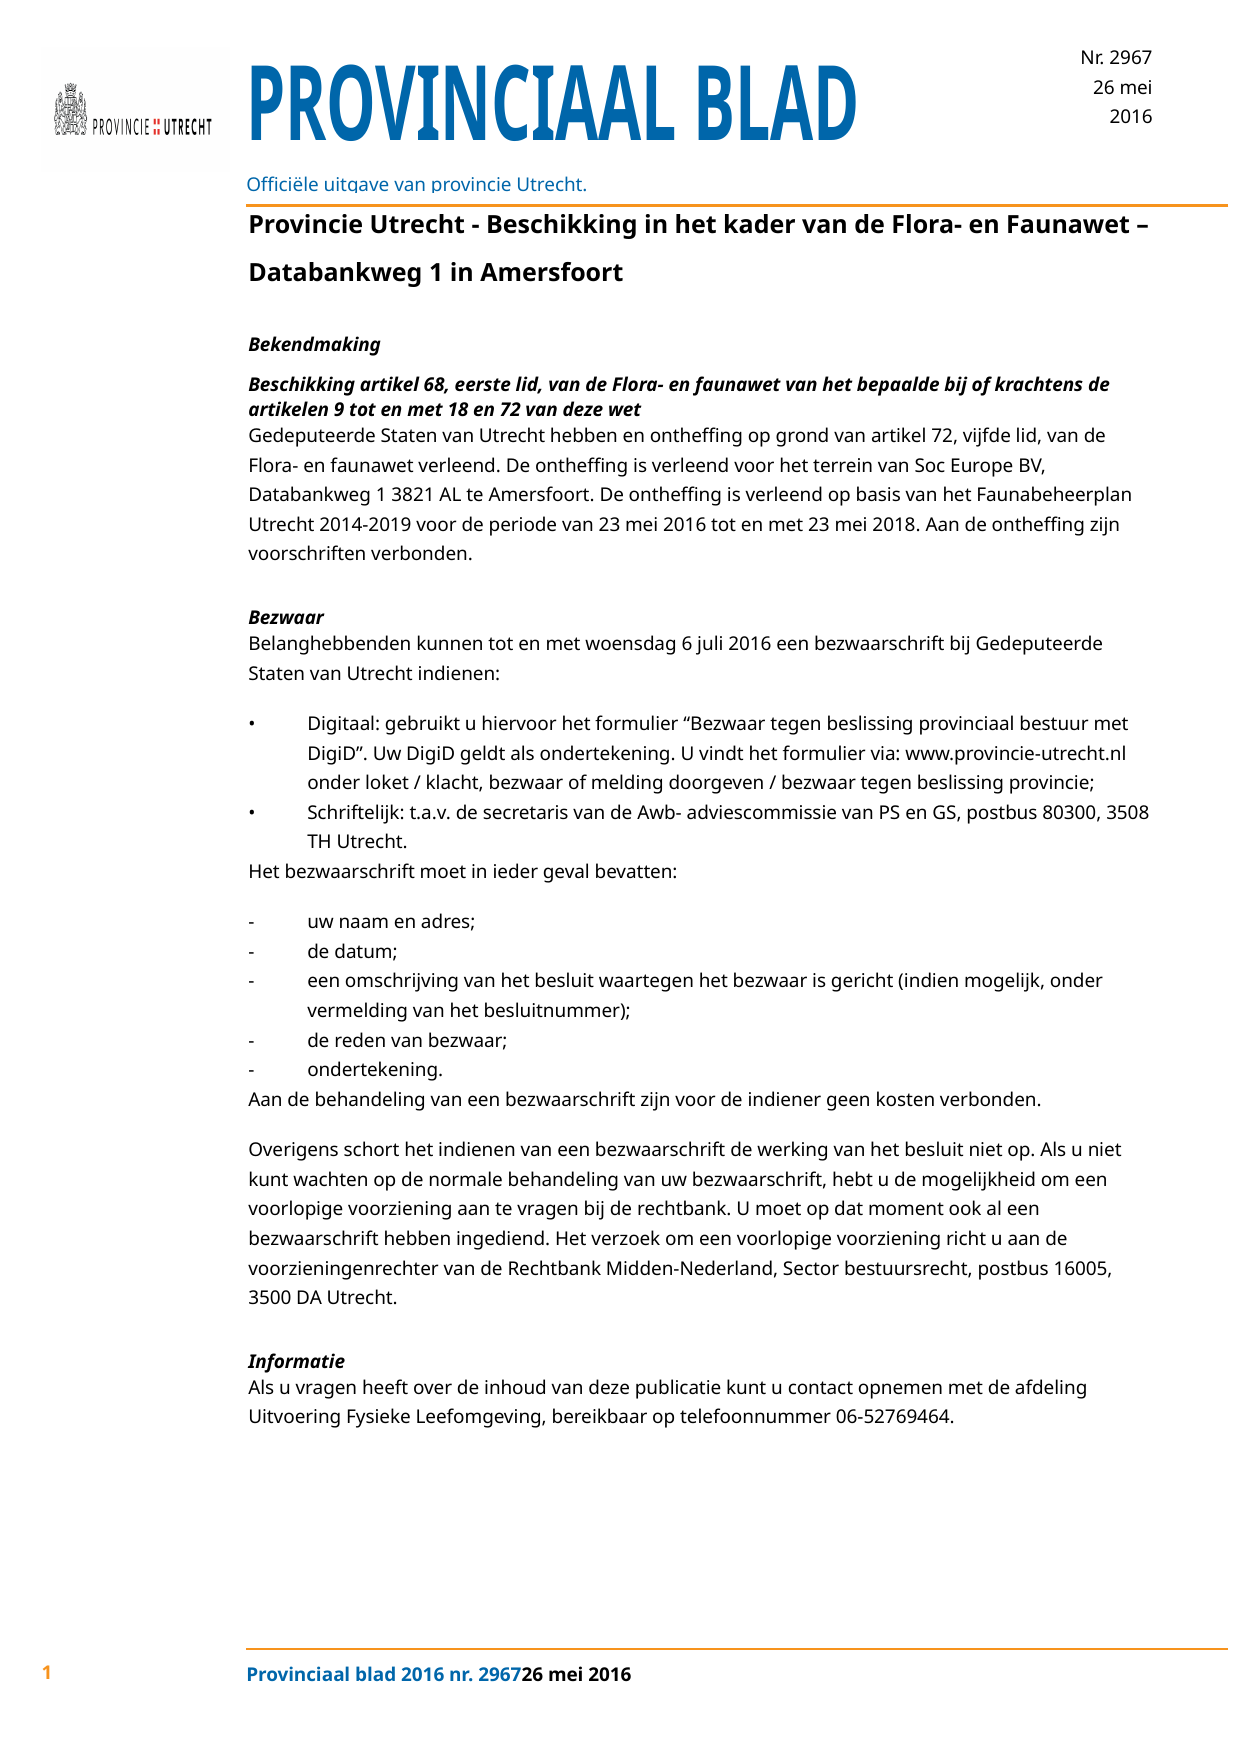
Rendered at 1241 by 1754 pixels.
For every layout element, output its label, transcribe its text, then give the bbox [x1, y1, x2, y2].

text Het bezwaarschrift moet in ieder geval bevatten: [248, 858, 1152, 884]
text Bekendmaking [248, 331, 1152, 357]
list een omschrijving van het besluit waartegen het bezwaar is gericht (indien mogelijk, onder vermelding van het besluitnummer); [248, 968, 1152, 1023]
list ondertekening. [248, 1056, 1152, 1082]
picture [41, 47, 231, 172]
text Als u vragen heeft over de inhoud van deze publicatie kunt u contact opnemen met de afdeling Uitvoering Fysieke Leefomgeving, bereikbaar op telefoonnummer 06-52769464. [248, 1374, 1152, 1429]
text Aan de behandeling van een bezwaarschrift zijn voor de indiener geen kosten verbonden. [248, 1086, 1152, 1112]
text Belanghebbenden kunnen tot en met woensdag 6 juli 2016 een bezwaarschrift bij Gedeputeerde Staten van Utrecht indienen: [248, 630, 1152, 686]
text Overigens schort het indienen van een bezwaarschrift de werking van het besluit niet op. Als u niet kunt wachten op de normale behandeling van uw bezwaarschrift, hebt u de mogelijkheid om een voorlopige voorziening aan te vragen bij de rechtbank. U moet op dat moment ook al een bezwaarschrift hebben ingediend. Het verzoek om een voorlopige voorziening richt u aan de voorzieningenrechter van de Rechtbank Midden-Nederland, Sector bestuursrecht, postbus 16005, 3500 DA Utrecht. [248, 1136, 1152, 1310]
text Beschikking artikel 68, eerste lid, van de Flora- en faunawet van het bepaalde bij of krachtens de artikelen 9 tot en met 18 en 72 van deze wet [248, 371, 1152, 422]
text Gedeputeerde Staten van Utrecht hebben en ontheffing op grond van artikel 72, vijfde lid, van de Flora- en faunawet verleend. De ontheffing is verleend voor het terrein van Soc Europe BV, Databankweg 1 3821 AL te Amersfoort. De ontheffing is verleend op basis van het Faunabeheerplan Utrecht 2014-2019 voor de periode van 23 mei 2016 tot en met 23 mei 2018. Aan de ontheffing zijn voorschriften verbonden. [248, 422, 1152, 566]
text Provincie Utrecht - Beschikking in het kader van de Flora- en Faunawet – Databankweg 1 in Amersfoort [248, 207, 1152, 288]
list de datum; [248, 938, 1152, 964]
list de reden van bezwaar; [248, 1027, 1152, 1053]
text Bezwaar [248, 604, 1152, 630]
list Digitaal: gebruikt u hiervoor het formulier “Bezwaar tegen beslissing provinciaal bestuur met DigiD”. Uw DigiD geldt als ondertekening. U vindt het formulier via: www.provincie-utrecht.nl onder loket / klacht, bezwaar of melding doorgeven / bezwaar tegen beslissing provincie; [248, 710, 1152, 795]
text Informatie [248, 1348, 1152, 1374]
list Schriftelijk: t.a.v. de secretaris van de Awb- adviescommissie van PS en GS, postbus 80300, 3508 TH Utrecht. [248, 799, 1152, 854]
list uw naam en adres; [248, 908, 1152, 934]
